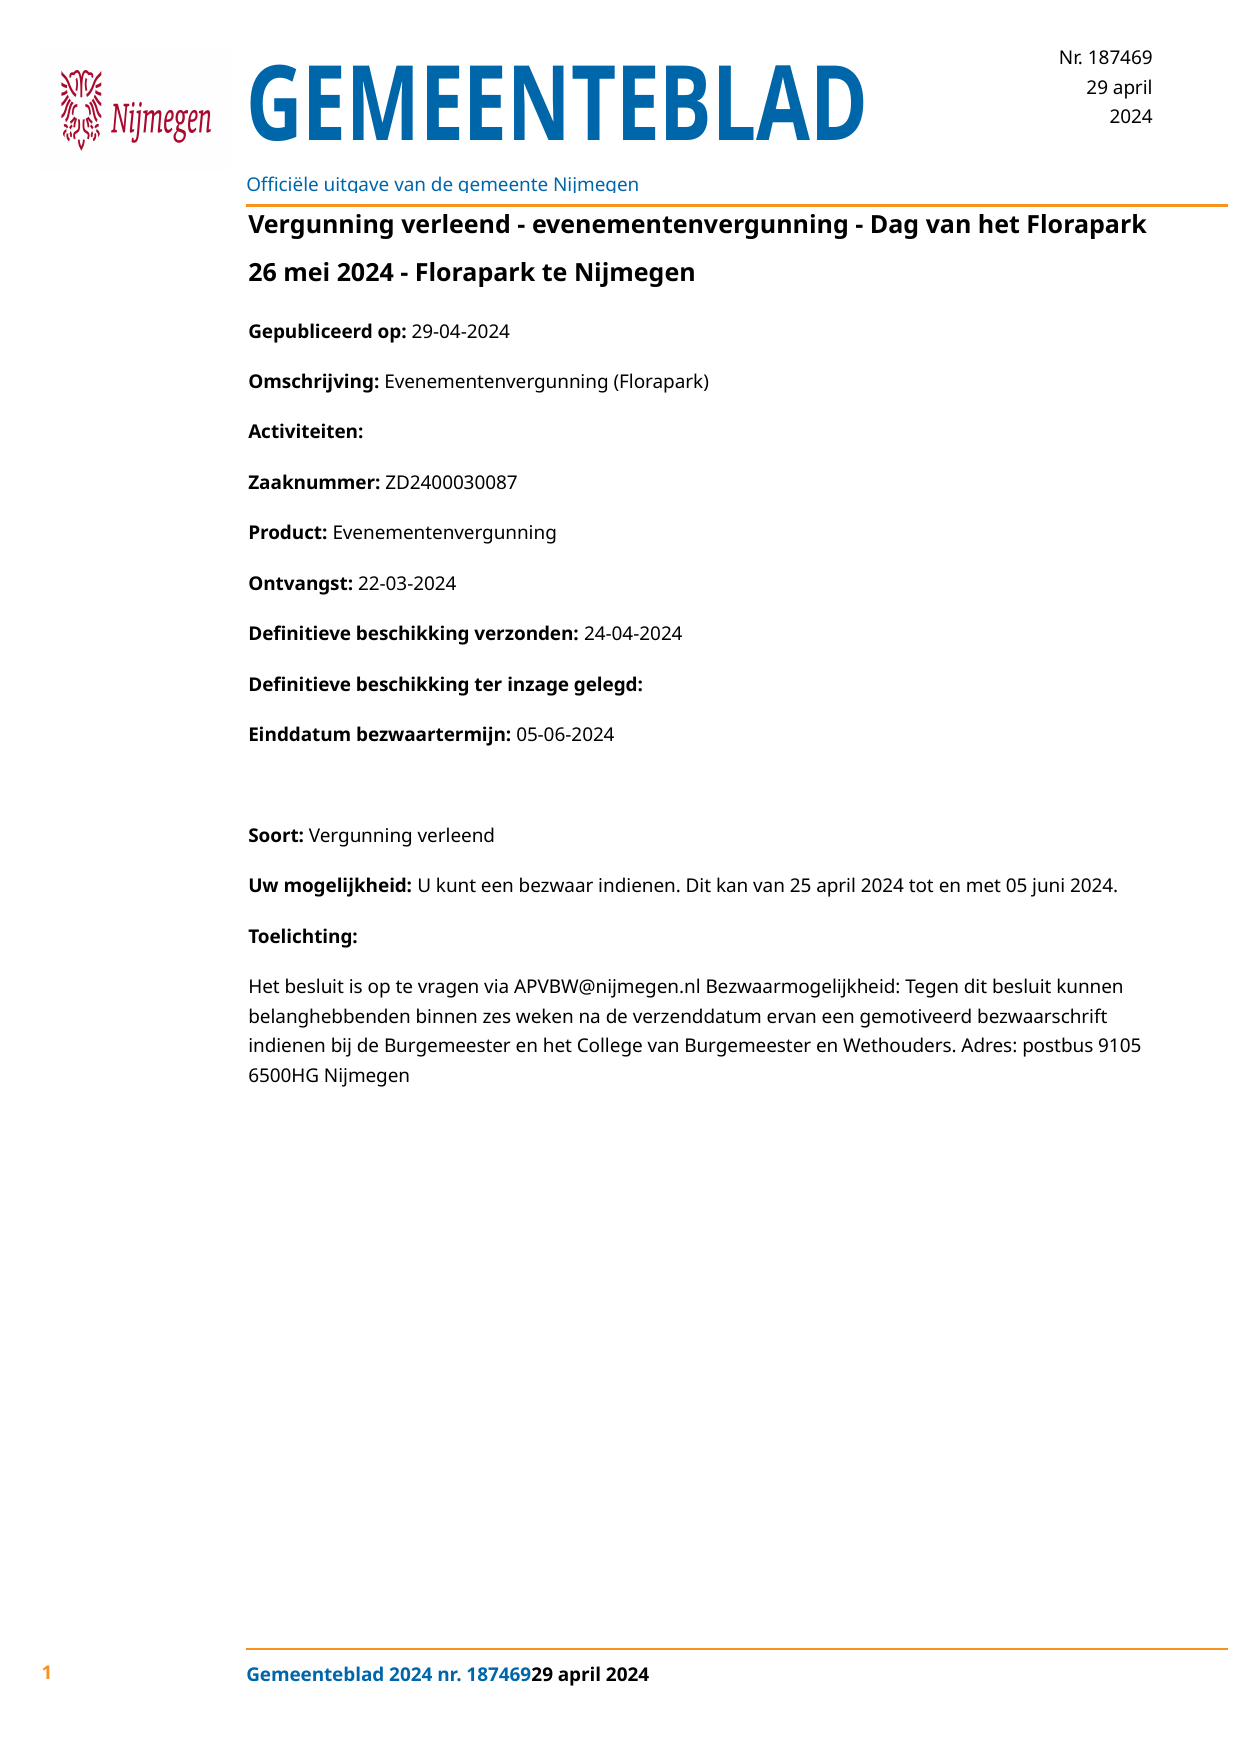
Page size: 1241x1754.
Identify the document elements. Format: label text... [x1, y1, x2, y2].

text Ontvangst: 22-03-2024 [248, 570, 1152, 596]
text Het besluit is op te vragen via APVBW@nijmegen.nl Bezwaarmogelijkheid: Tegen dit besluit kunnen belanghebbenden binnen zes weken na de verzenddatum ervan een gemotiveerd bezwaarschrift indienen bij de Burgemeester en het College van Burgemeester en Wethouders. Adres: postbus 9105 6500HG Nijmegen [248, 973, 1152, 1088]
text Soort: Vergunning verleend [248, 822, 1152, 848]
text Uw mogelijkheid: U kunt een bezwaar indienen. Dit kan van 25 april 2024 tot en met 05 juni 2024. [248, 872, 1152, 898]
text Definitieve beschikking ter inzage gelegd: [248, 671, 1152, 697]
text Product: Evenementenvergunning [248, 519, 1152, 545]
text Vergunning verleend - evenementenvergunning - Dag van het Florapark 26 mei 2024 - Florapark te Nijmegen [248, 207, 1152, 288]
text Zaaknummer: ZD2400030087 [248, 469, 1152, 495]
picture [41, 47, 231, 172]
text Gepubliceerd op: 29-04-2024 [248, 318, 1152, 344]
text Toelichting: [248, 923, 1152, 949]
text Definitieve beschikking verzonden: 24-04-2024 [248, 620, 1152, 646]
text Activiteiten: [248, 419, 1152, 444]
text Einddatum bezwaartermijn: 05-06-2024 [248, 721, 1152, 747]
text Omschrijving: Evenementenvergunning (Florapark) [248, 368, 1152, 394]
